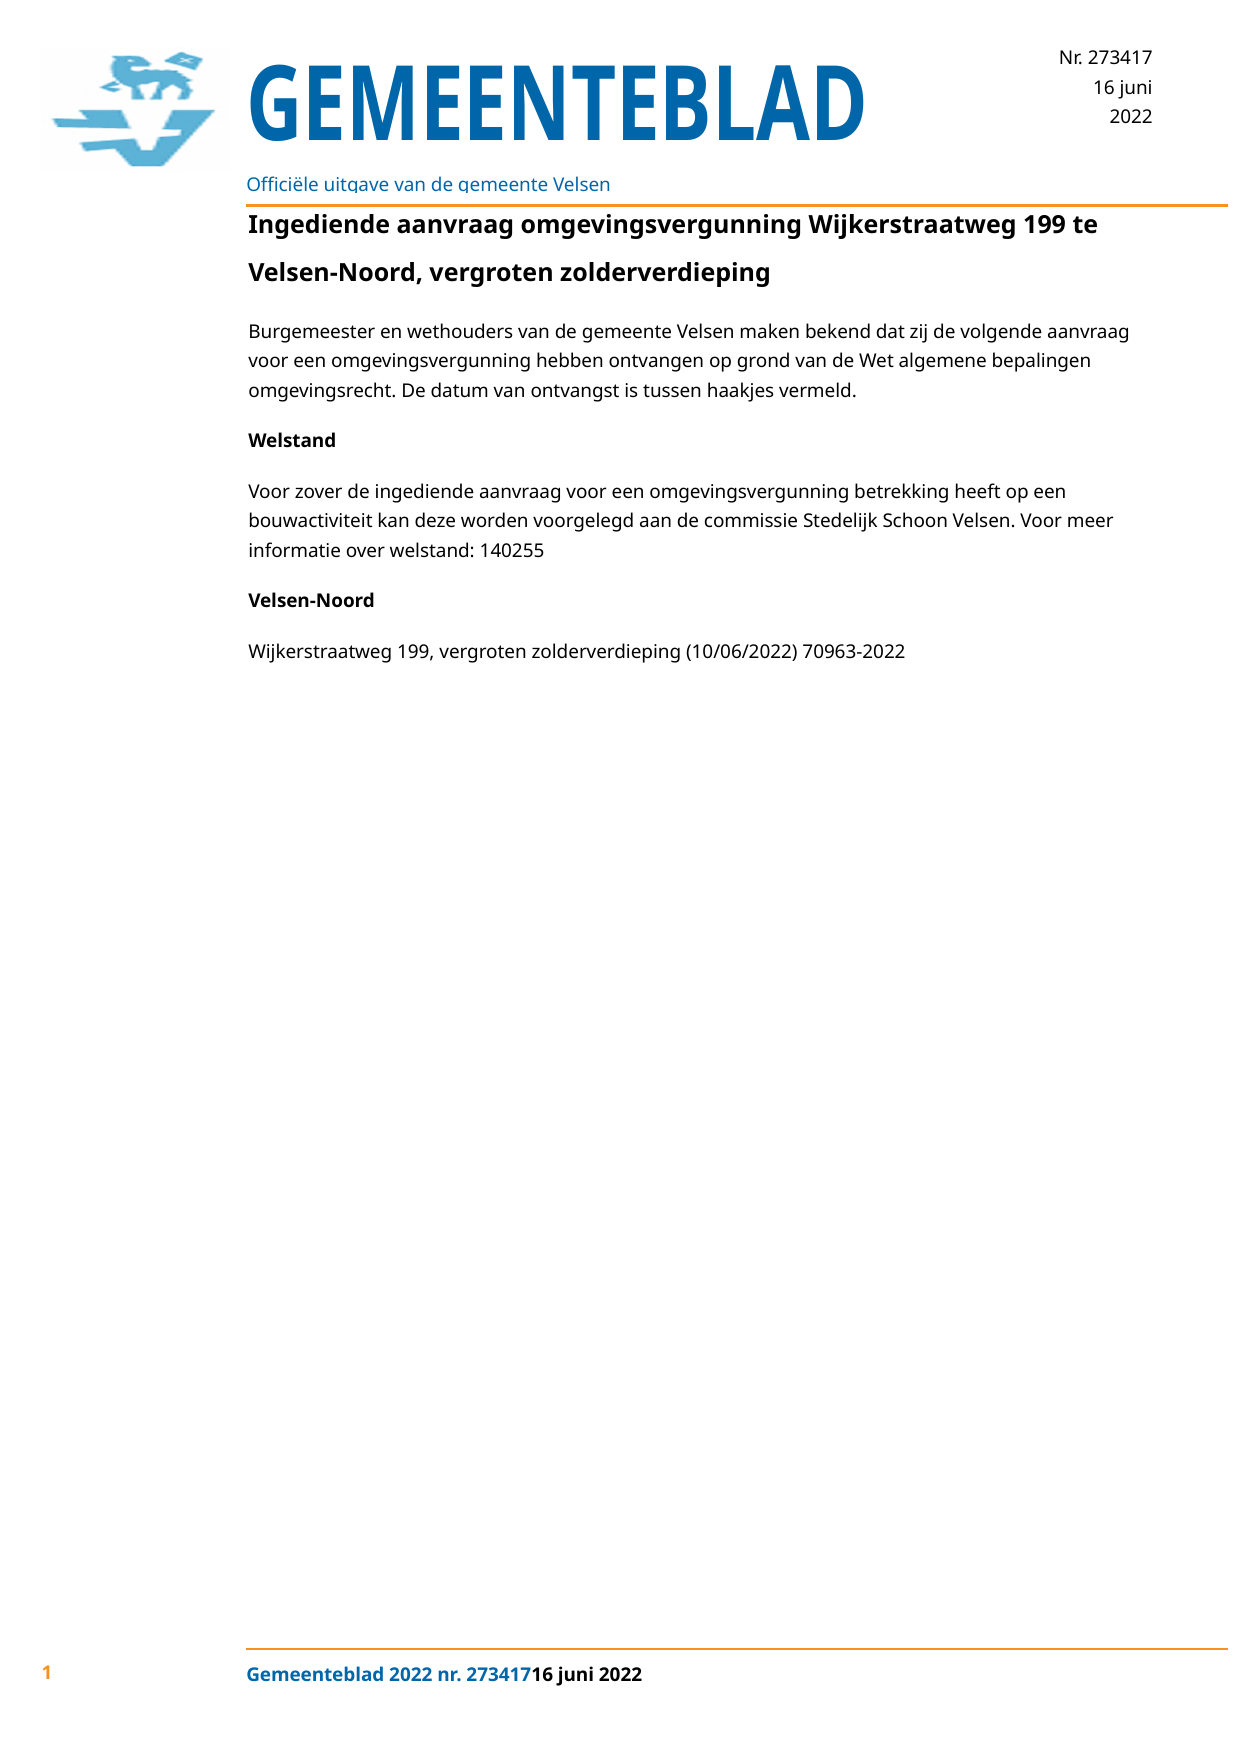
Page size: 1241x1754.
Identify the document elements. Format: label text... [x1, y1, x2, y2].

text Velsen-Noord [248, 587, 1152, 613]
text Voor zover de ingediende aanvraag voor een omgevingsvergunning betrekking heeft op een bouwactiviteit kan deze worden voorgelegd aan de commissie Stedelijk Schoon Velsen. Voor meer informatie over welstand: 140255 [248, 478, 1152, 563]
text Ingediende aanvraag omgevingsvergunning Wijkerstraatweg 199 te Velsen-Noord, vergroten zolderverdieping [248, 207, 1152, 288]
text Welstand [248, 427, 1152, 453]
picture [41, 47, 231, 172]
text Burgemeester en wethouders van de gemeente Velsen maken bekend dat zij de volgende aanvraag voor een omgevingsvergunning hebben ontvangen op grond van de Wet algemene bepalingen omgevingsrecht. De datum van ontvangst is tussen haakjes vermeld. [248, 318, 1152, 403]
text Wijkerstraatweg 199, vergroten zolderverdieping (10/06/2022) 70963-2022 [248, 638, 1152, 664]
